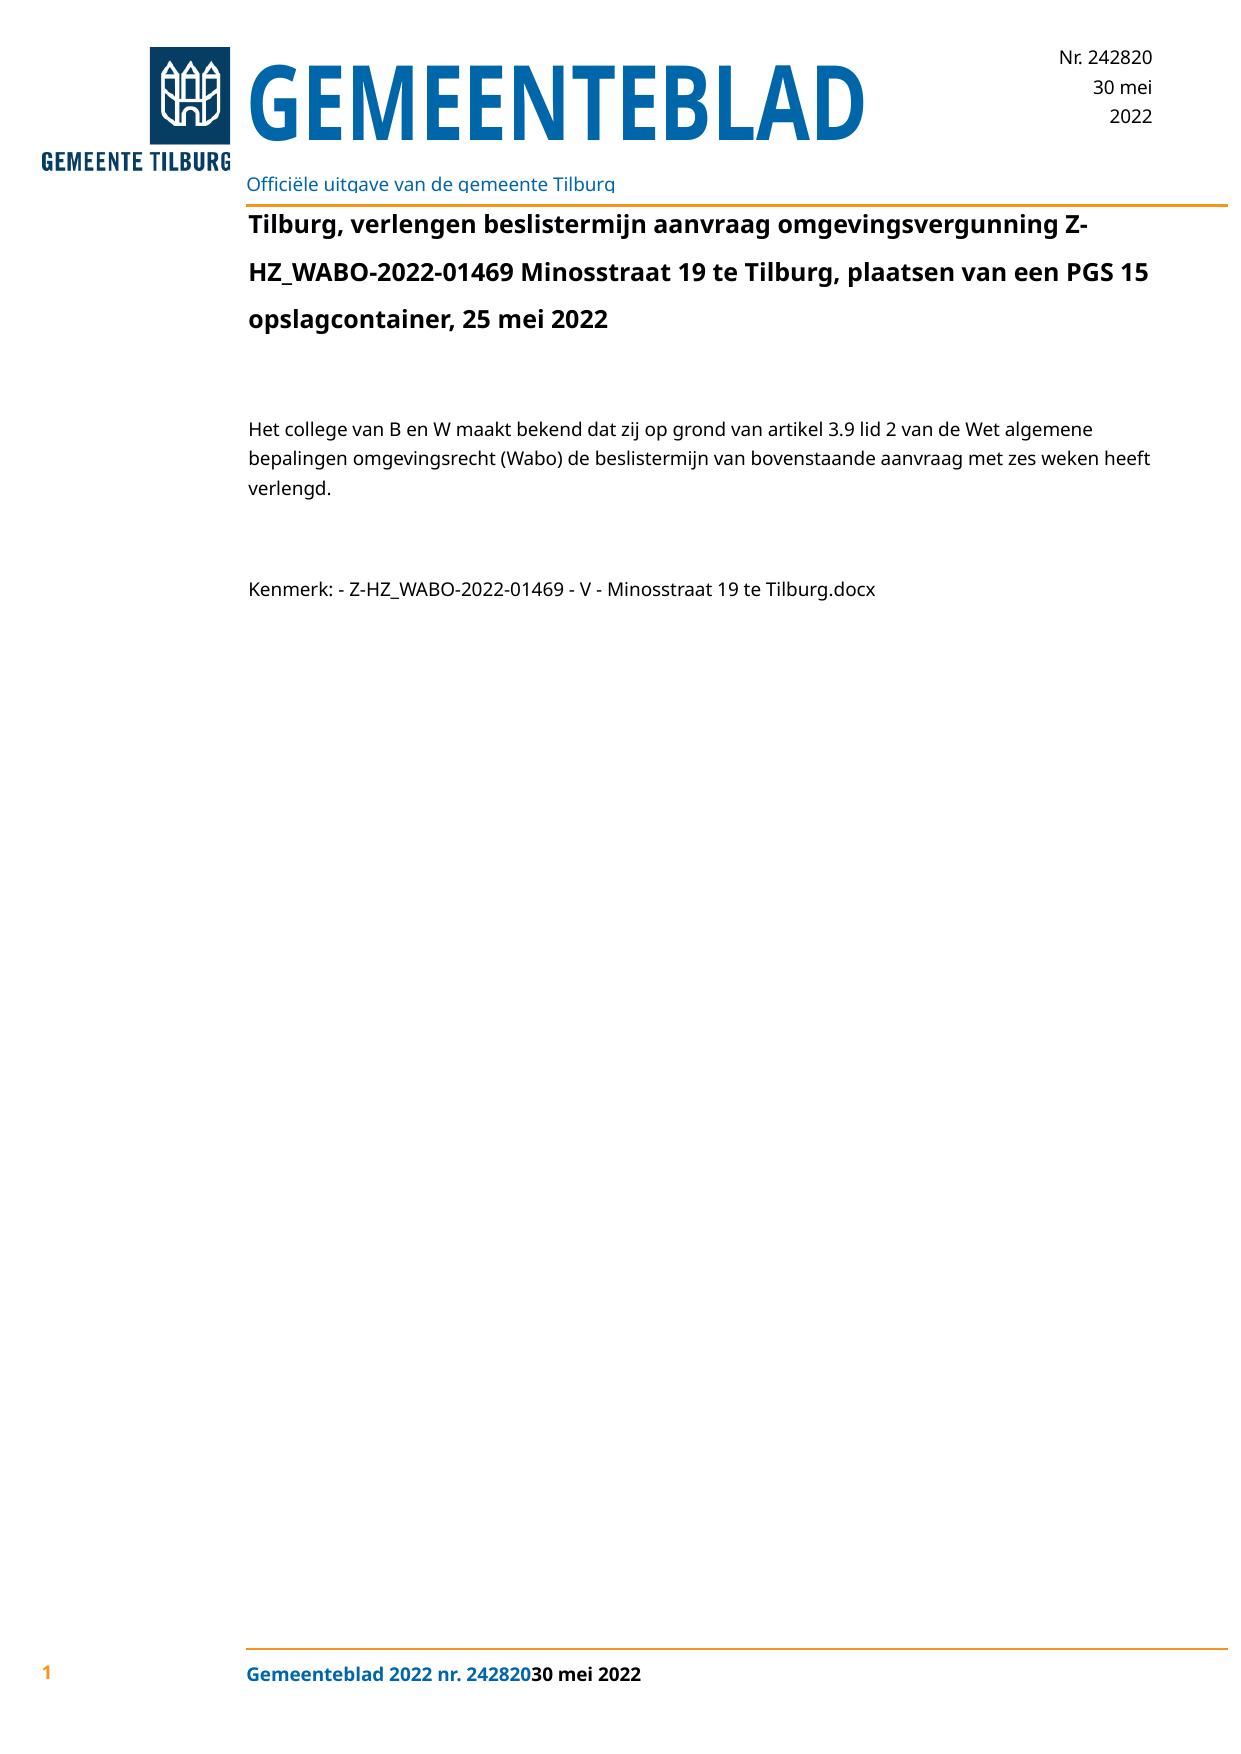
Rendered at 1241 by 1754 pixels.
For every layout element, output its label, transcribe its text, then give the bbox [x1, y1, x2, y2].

text Het college van B en W maakt bekend dat zij op grond van artikel 3.9 lid 2 van de Wet algemene bepalingen omgevingsrecht (Wabo) de beslistermijn van bovenstaande aanvraag met zes weken heeft verlengd. [248, 416, 1152, 501]
text Tilburg, verlengen beslistermijn aanvraag omgevingsvergunning Z-HZ_WABO-2022-01469 Minosstraat 19 te Tilburg, plaatsen van een PGS 15 opslagcontainer, 25 mei 2022 [248, 207, 1152, 336]
text Kenmerk: - Z-HZ_WABO-2022-01469 - V - Minosstraat 19 te Tilburg.docx [248, 576, 1152, 602]
picture [41, 47, 231, 172]
